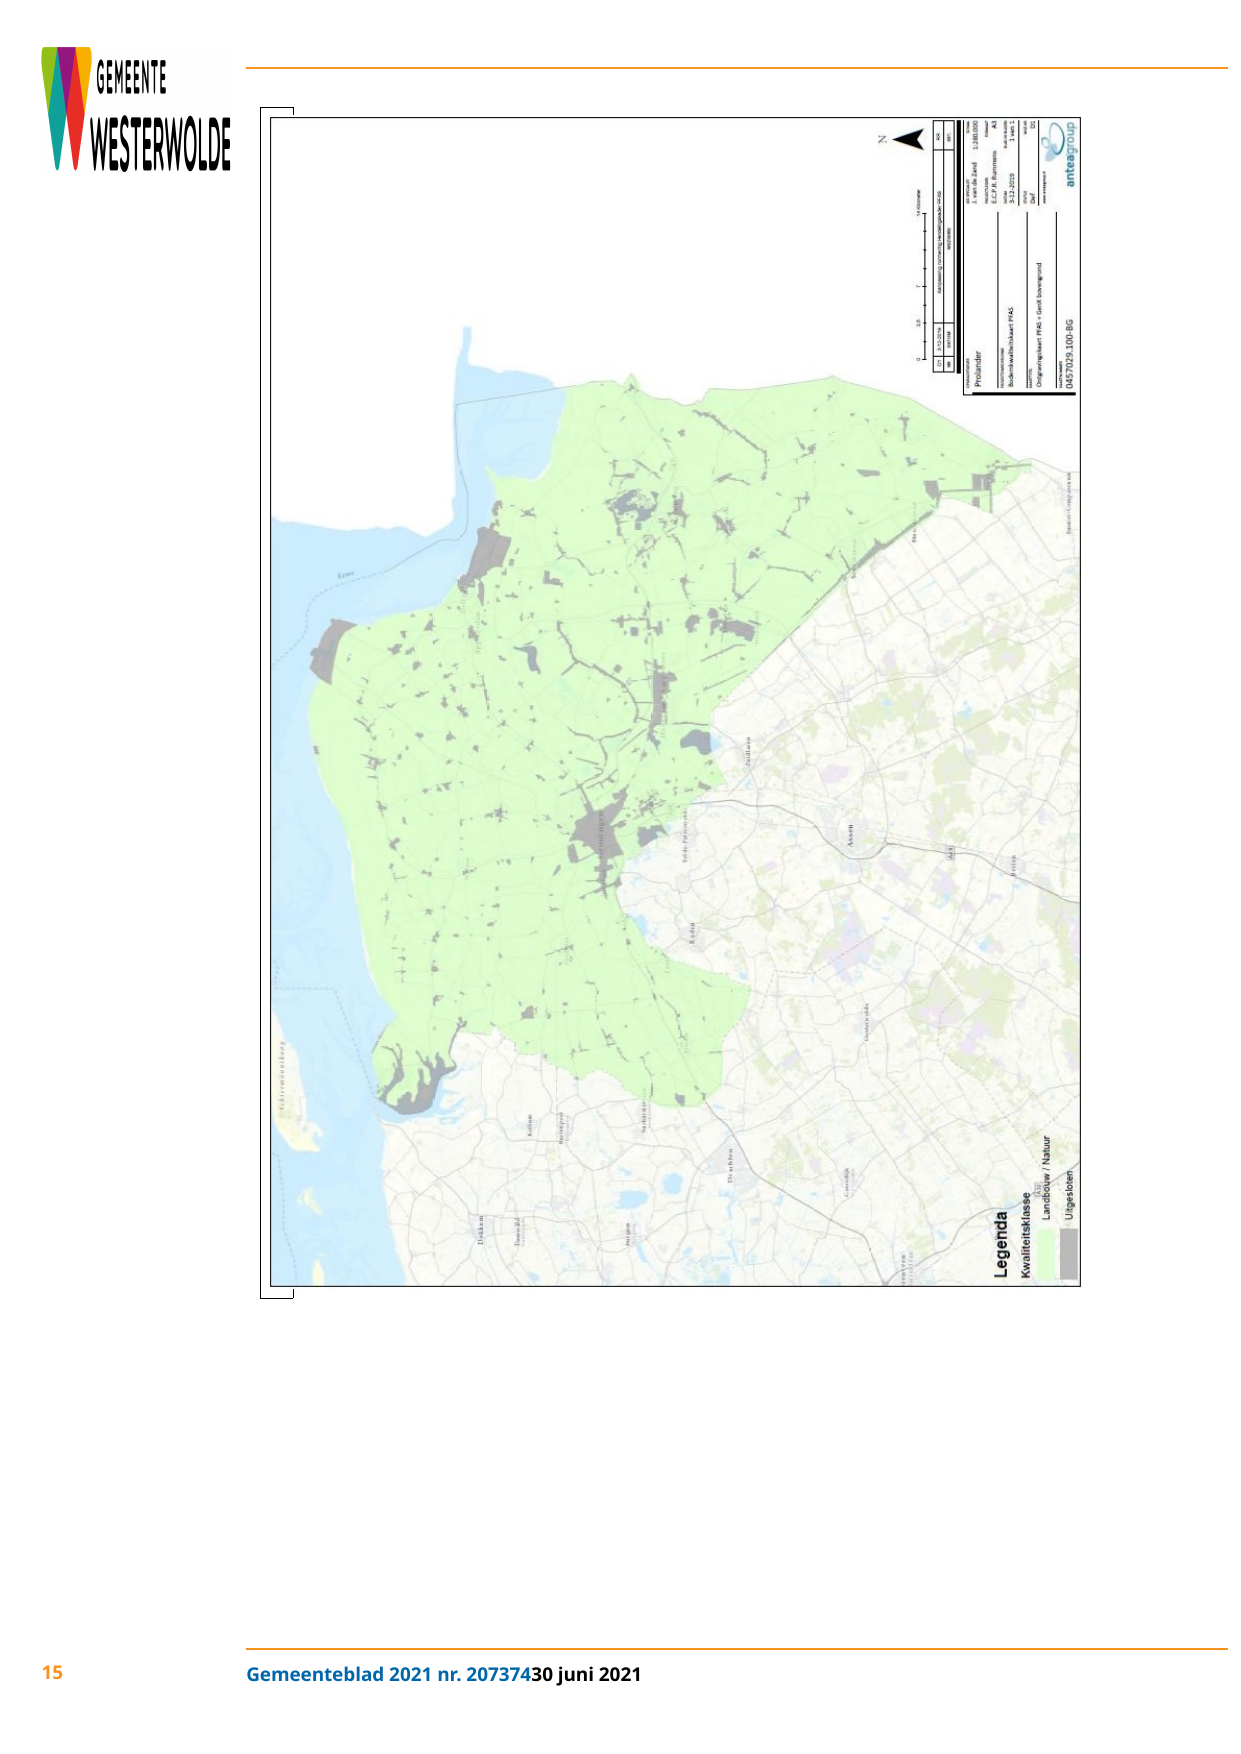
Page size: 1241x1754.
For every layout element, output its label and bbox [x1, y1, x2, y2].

picture [41, 47, 231, 172]
picture [268, 115, 1083, 1289]
